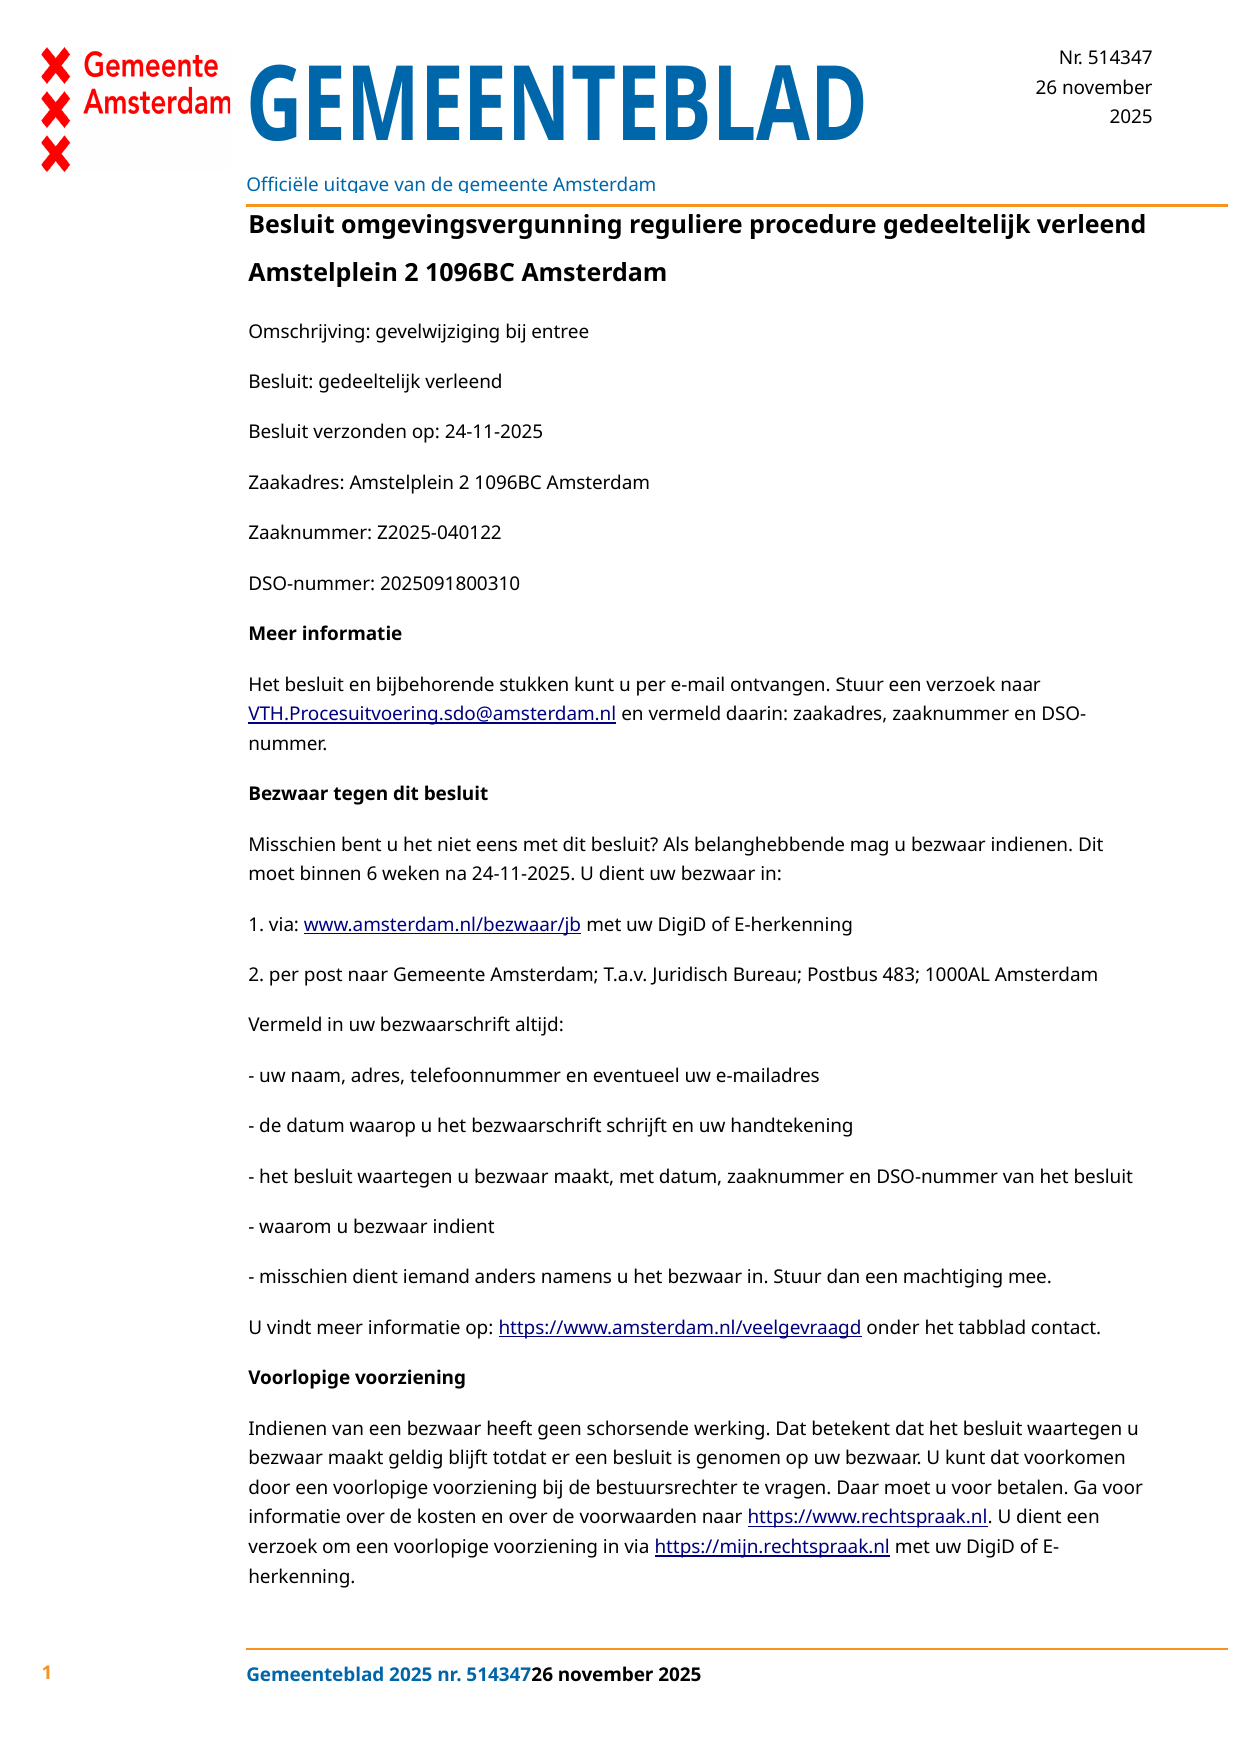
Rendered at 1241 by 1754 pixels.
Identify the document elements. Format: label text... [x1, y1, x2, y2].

text - de datum waarop u het bezwaarschrift schrijft en uw handtekening [248, 1112, 1152, 1138]
text Vermeld in uw bezwaarschrift altijd: [248, 1012, 1152, 1037]
text - waarom u bezwaar indient [248, 1213, 1152, 1239]
text Meer informatie [248, 620, 1152, 646]
text U vindt meer informatie op: https://www.amsterdam.nl/veelgevraagd onder het tabblad contact. [248, 1314, 1152, 1340]
text Besluit: gedeeltelijk verleend [248, 368, 1152, 394]
text 2. per post naar Gemeente Amsterdam; T.a.v. Juridisch Bureau; Postbus 483; 1000AL Amsterdam [248, 961, 1152, 987]
text Besluit omgevingsvergunning reguliere procedure gedeeltelijk verleend Amstelplein 2 1096BC Amsterdam [248, 207, 1152, 288]
text - het besluit waartegen u bezwaar maakt, met datum, zaaknummer en DSO-nummer van het besluit [248, 1163, 1152, 1189]
text - misschien dient iemand anders namens u het bezwaar in. Stuur dan een machtiging mee. [248, 1264, 1152, 1289]
text 1. via: www.amsterdam.nl/bezwaar/jb met uw DigiD of E-herkenning [248, 911, 1152, 937]
text Indienen van een bezwaar heeft geen schorsende werking. Dat betekent dat het besluit waartegen u bezwaar maakt geldig blijft totdat er een besluit is genomen op uw bezwaar. U kunt dat voorkomen door een voorlopige voorziening bij de bestuursrechter te vragen. Daar moet u voor betalen. Ga voor informatie over de kosten en over de voorwaarden naar https://www.rechtspraak.nl. U dient een verzoek om een voorlopige voorziening in via https://mijn.rechtspraak.nl met uw DigiD of E-herkenning. [248, 1415, 1152, 1589]
text Omschrijving: gevelwijziging bij entree [248, 318, 1152, 344]
text Voorlopige voorziening [248, 1364, 1152, 1390]
text Besluit verzonden op: 24-11-2025 [248, 419, 1152, 444]
text - uw naam, adres, telefoonnummer en eventueel uw e-mailadres [248, 1062, 1152, 1088]
text Het besluit en bijbehorende stukken kunt u per e-mail ontvangen. Stuur een verzoek naar VTH.Procesuitvoering.sdo@amsterdam.nl en vermeld daarin: zaakadres, zaaknummer en DSO-nummer. [248, 671, 1152, 756]
text Bezwaar tegen dit besluit [248, 780, 1152, 806]
text Zaakadres: Amstelplein 2 1096BC Amsterdam [248, 469, 1152, 495]
text Zaaknummer: Z2025-040122 [248, 519, 1152, 545]
text Misschien bent u het niet eens met dit besluit? Als belanghebbende mag u bezwaar indienen. Dit moet binnen 6 weken na 24-11-2025. U dient uw bezwaar in: [248, 831, 1152, 886]
text DSO-nummer: 2025091800310 [248, 570, 1152, 596]
picture [41, 47, 231, 172]
